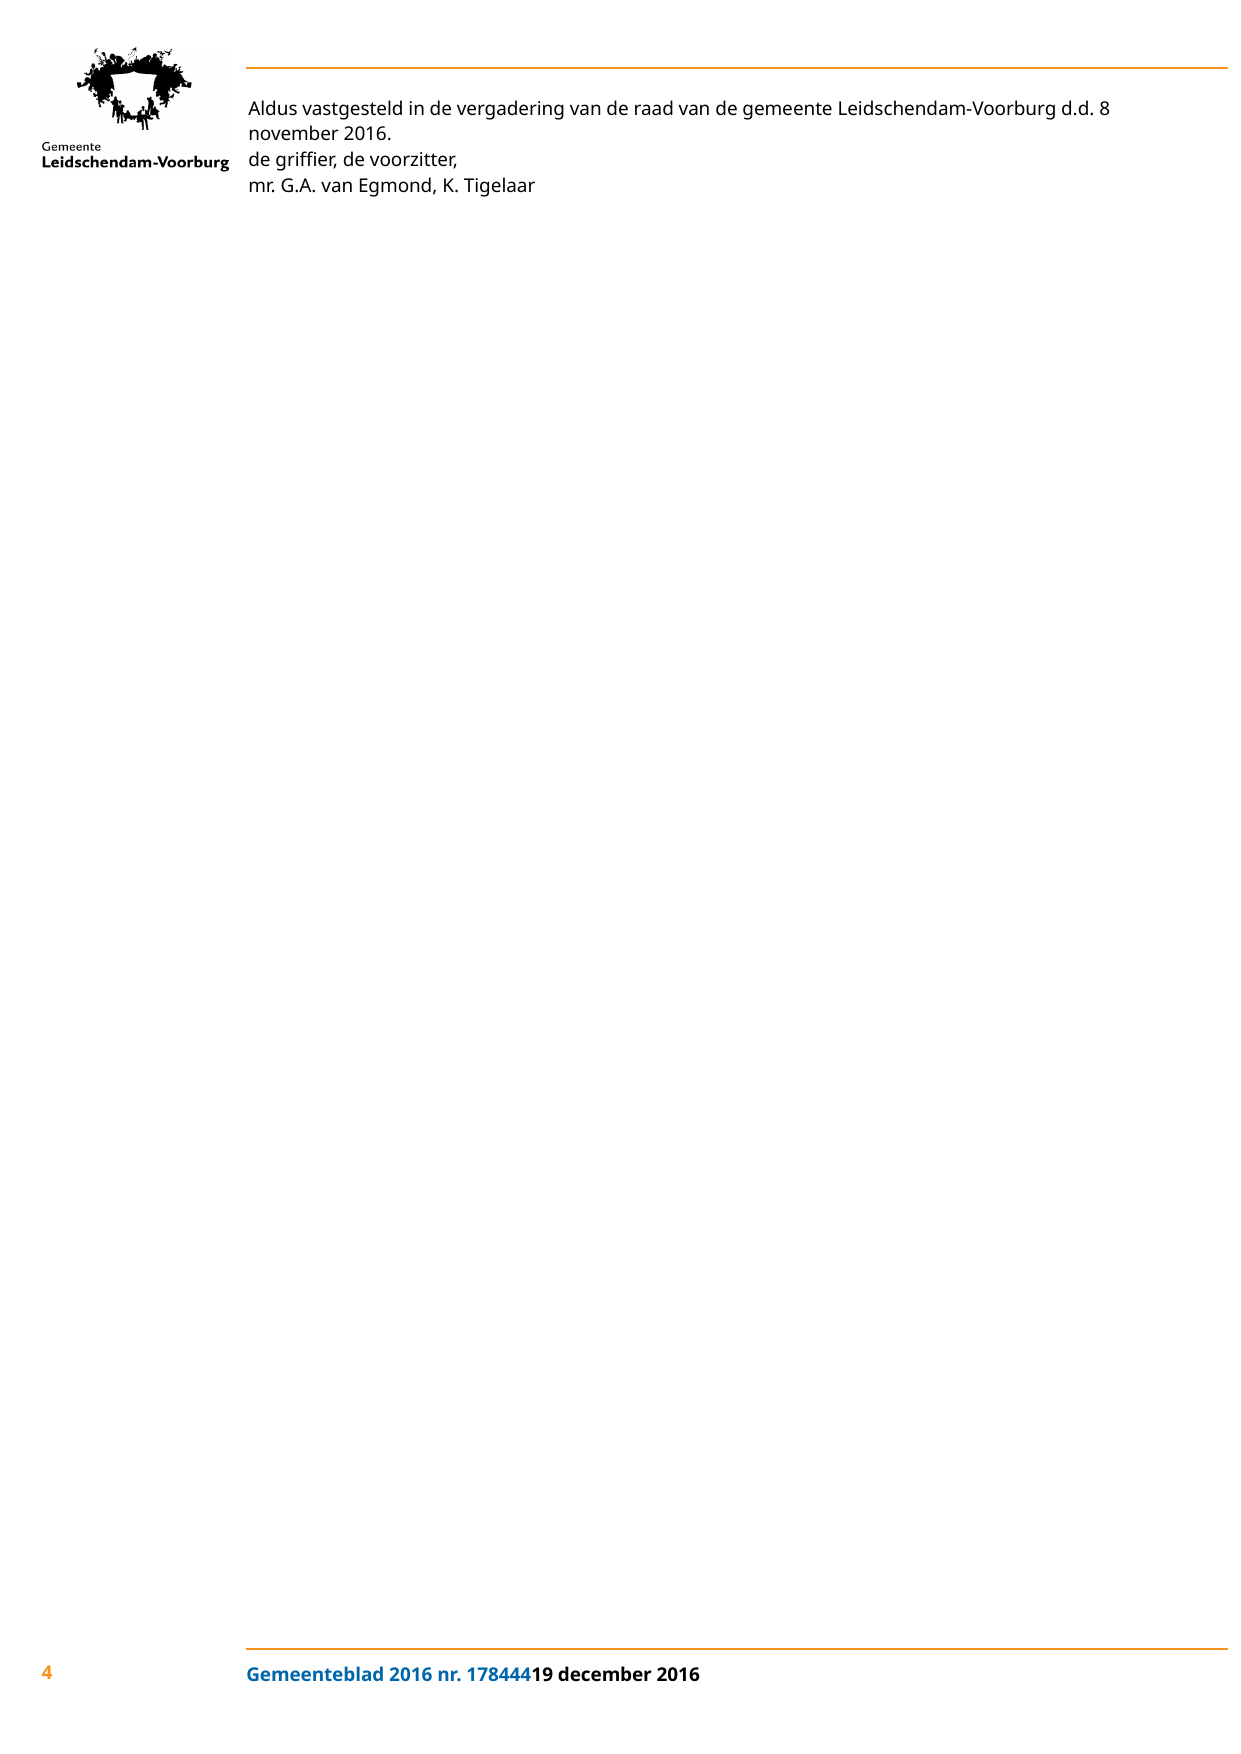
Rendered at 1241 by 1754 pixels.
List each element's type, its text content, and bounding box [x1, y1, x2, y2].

picture [41, 47, 231, 172]
text Aldus vastgesteld in de vergadering van de raad van de gemeente Leidschendam-Voorburg d.d. 8 november 2016. [248, 95, 1152, 146]
text mr. G.A. van Egmond, K. Tigelaar [248, 172, 1152, 198]
text de griffier, de voorzitter, [248, 146, 1152, 172]
